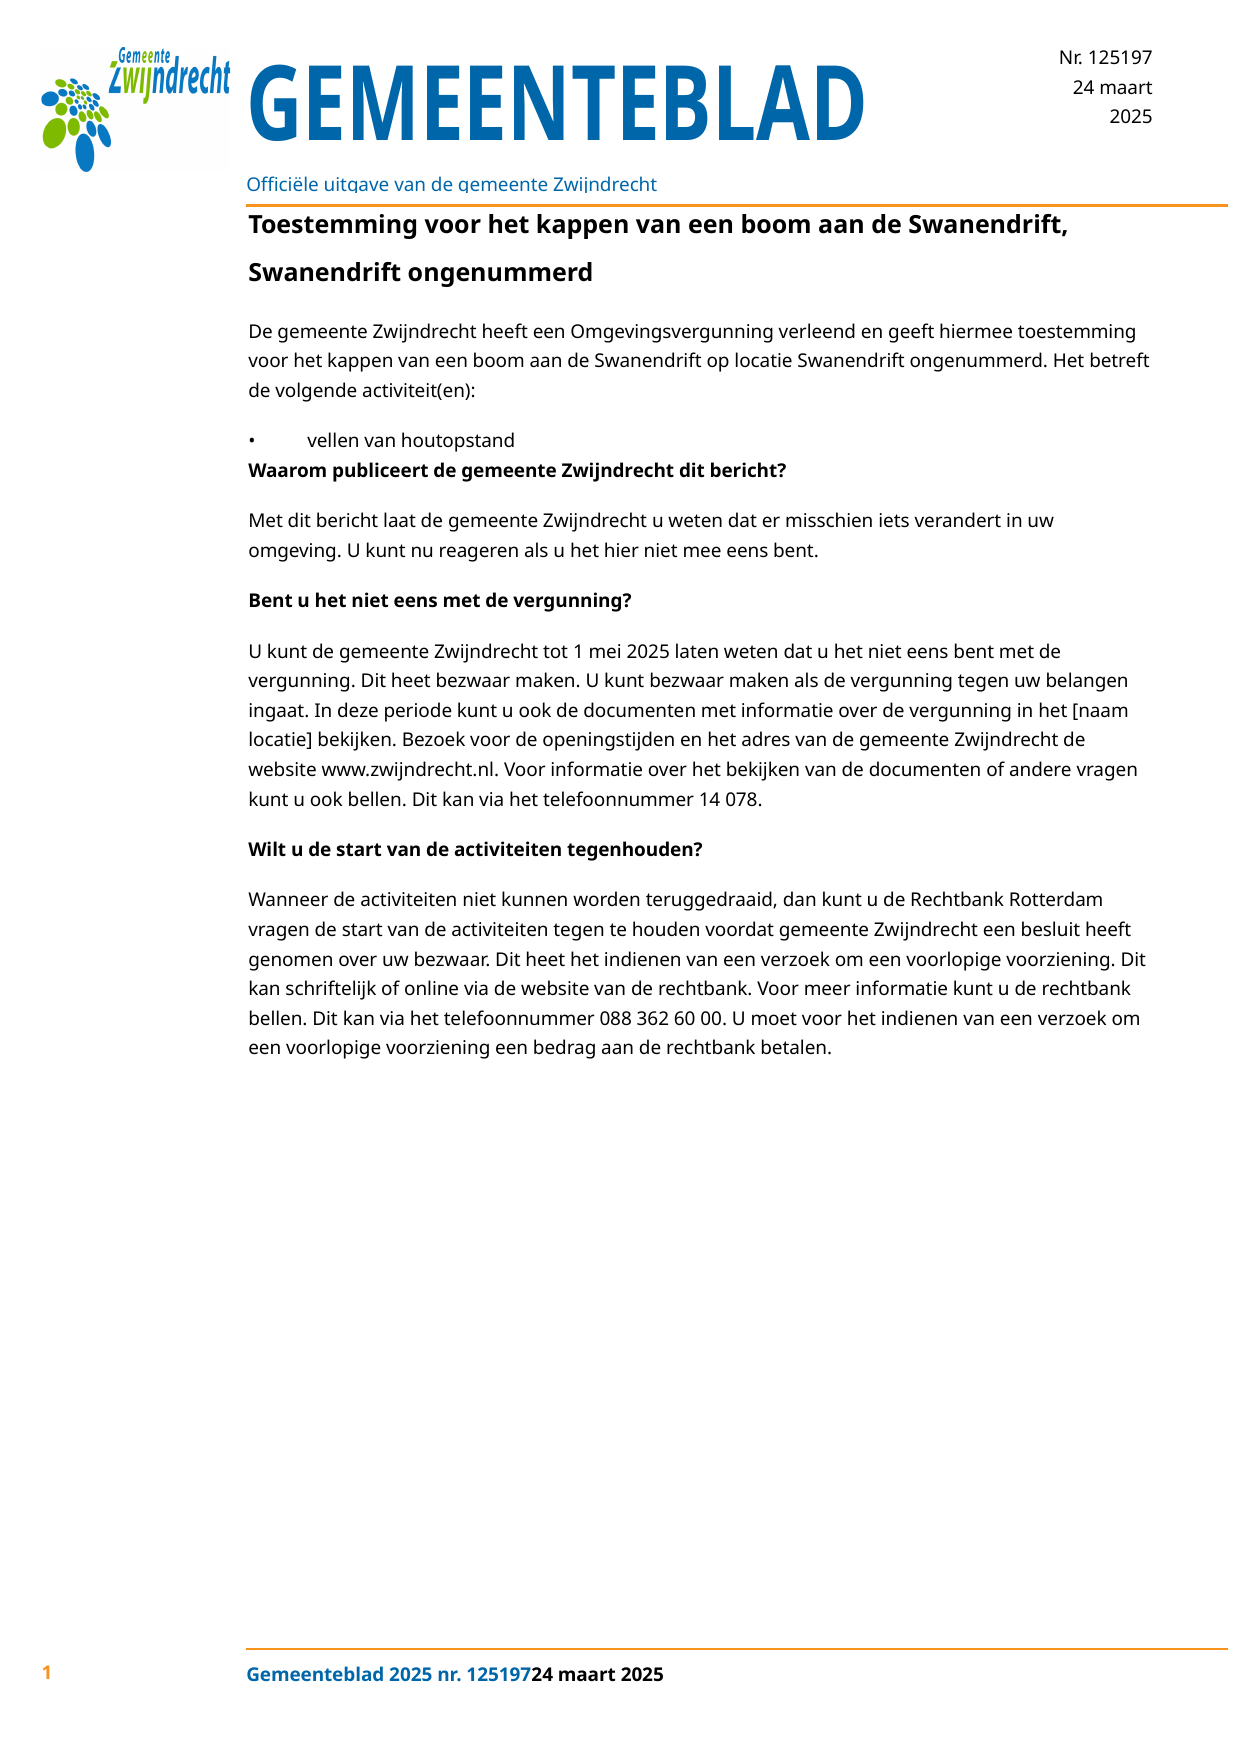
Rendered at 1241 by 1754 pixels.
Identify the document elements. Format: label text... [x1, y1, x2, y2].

text De gemeente Zwijndrecht heeft een Omgevingsvergunning verleend en geeft hiermee toestemming voor het kappen van een boom aan de Swanendrift op locatie Swanendrift ongenummerd. Het betreft de volgende activiteit(en): [248, 318, 1152, 403]
text Wanneer de activiteiten niet kunnen worden teruggedraaid, dan kunt u de Rechtbank Rotterdam vragen de start van de activiteiten tegen te houden voordat gemeente Zwijndrecht een besluit heeft genomen over uw bezwaar. Dit heet het indienen van een verzoek om een voorlopige voorziening. Dit kan schriftelijk of online via de website van de rechtbank. Voor meer informatie kunt u de rechtbank bellen. Dit kan via het telefoonnummer 088 362 60 00. U moet voor het indienen van een verzoek om een voorlopige voorziening een bedrag aan de rechtbank betalen. [248, 887, 1152, 1060]
text Bent u het niet eens met de vergunning? [248, 587, 1152, 613]
text Waarom publiceert de gemeente Zwijndrecht dit bericht? [248, 457, 1152, 483]
list vellen van houtopstand [248, 427, 1152, 453]
text Met dit bericht laat de gemeente Zwijndrecht u weten dat er misschien iets verandert in uw omgeving. U kunt nu reageren als u het hier niet mee eens bent. [248, 507, 1152, 563]
text Wilt u de start van de activiteiten tegenhouden? [248, 836, 1152, 862]
text Toestemming voor het kappen van een boom aan de Swanendrift, Swanendrift ongenummerd [248, 207, 1152, 288]
picture [41, 47, 231, 172]
text U kunt de gemeente Zwijndrecht tot 1 mei 2025 laten weten dat u het niet eens bent met de vergunning. Dit heet bezwaar maken. U kunt bezwaar maken als de vergunning tegen uw belangen ingaat. In deze periode kunt u ook de documenten met informatie over de vergunning in het [naam locatie] bekijken. Bezoek voor de openingstijden en het adres van de gemeente Zwijndrecht de website www.zwijndrecht.nl. Voor informatie over het bekijken van de documenten of andere vragen kunt u ook bellen. Dit kan via het telefoonnummer 14 078. [248, 638, 1152, 812]
